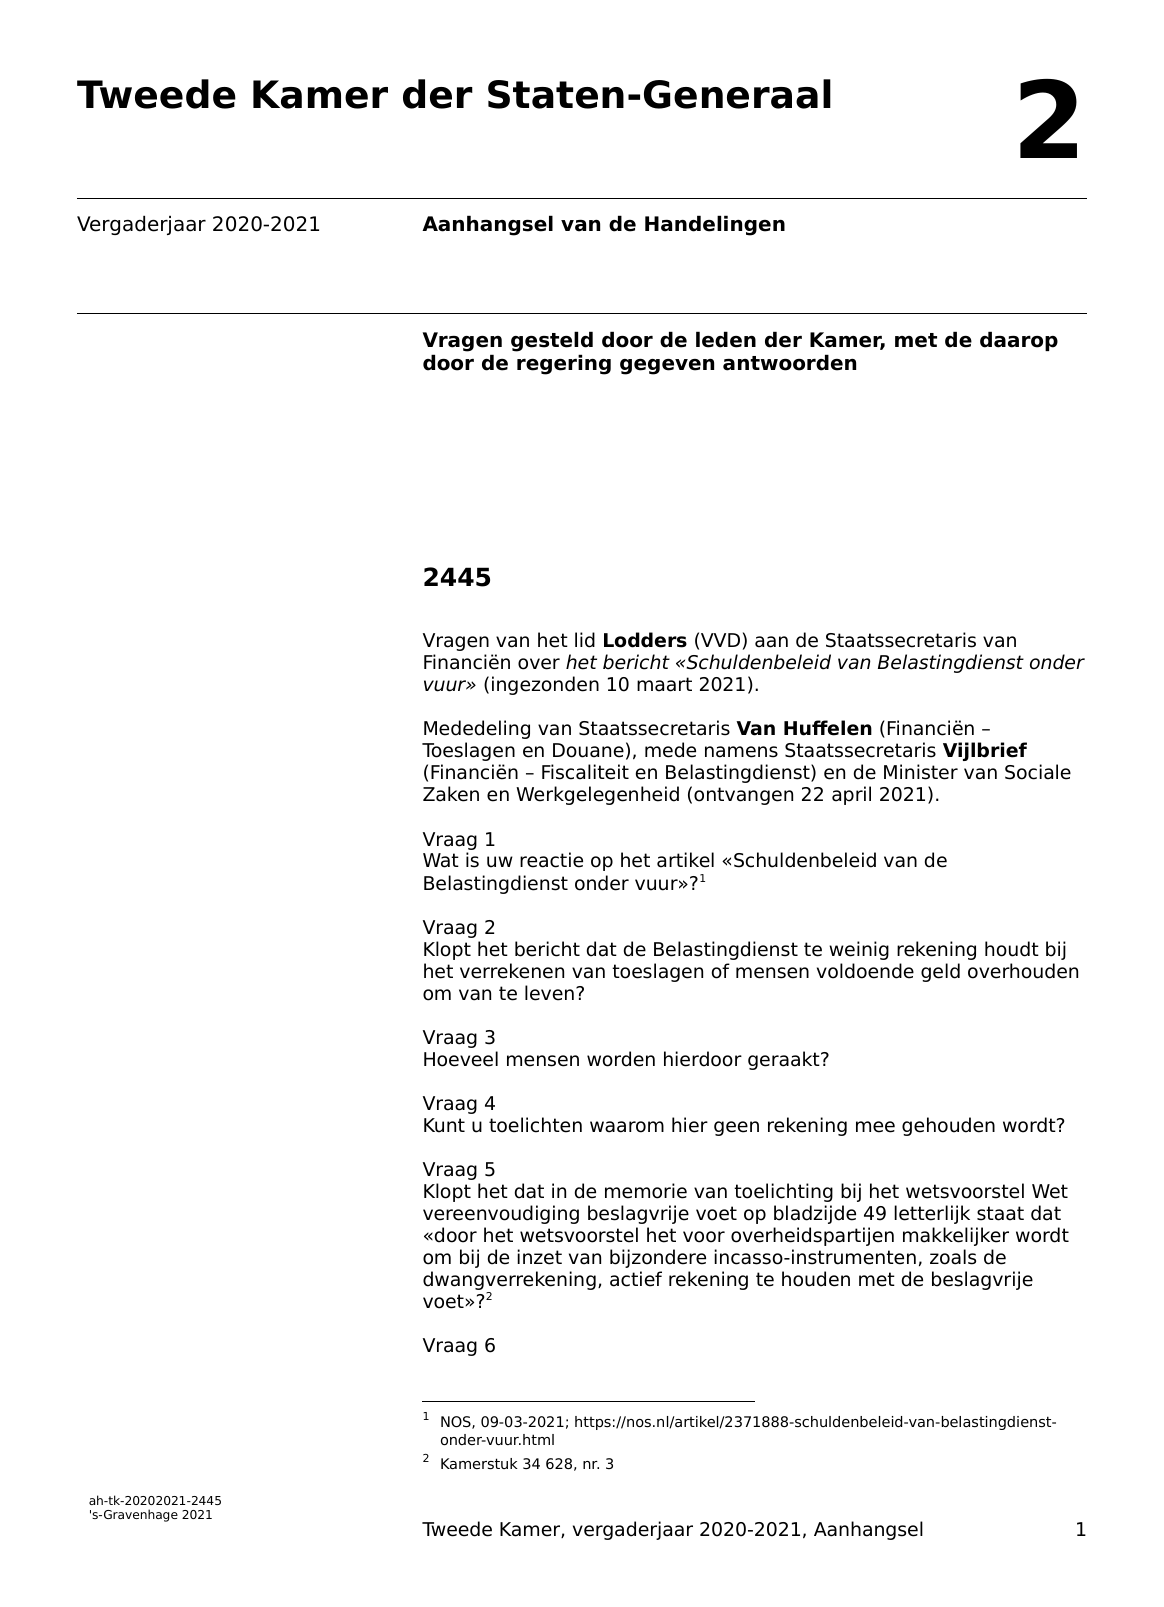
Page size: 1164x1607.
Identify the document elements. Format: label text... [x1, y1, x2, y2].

text Vraag 4 [422, 1093, 1087, 1115]
table_cell [77, 314, 422, 375]
text Klopt het bericht dat de Belastingdienst te weinig rekening houdt bij het verrekenen van toeslagen of mensen voldoende geld overhouden om van te leven? [422, 938, 1087, 1004]
text Vraag 5 [422, 1159, 1087, 1181]
text NOS, 09-03-2021; https://nos.nl/artikel/2371888-schuldenbeleid-van-belastingdienst-onder-vuur.html [422, 1410, 1087, 1449]
text Kamerstuk 34 628, nr. 3 [422, 1452, 1087, 1474]
table_cell Vergaderjaar 2020-2021 [77, 199, 422, 313]
text Wat is uw reactie op het artikel «Schuldenbeleid van de Belastingdienst onder vuur»? [422, 850, 1087, 894]
text ah-tk-20202021-2445 [88, 1494, 323, 1508]
table_cell Aanhangsel van de Handelingen [422, 199, 1087, 313]
text Vraag 2 [422, 917, 1087, 938]
text Kunt u toelichten waarom hier geen rekening mee gehouden wordt? [422, 1115, 1087, 1137]
table_cell Vragen gesteld door de leden der Kamer, met de daarop door de regering gegeven antwoorden [422, 314, 1087, 375]
text Vraag 1 [422, 828, 1087, 850]
text Vraag 3 [422, 1027, 1087, 1049]
text Klopt het dat in de memorie van toelichting bij het wetsvoorstel Wet vereenvoudiging beslagvrije voet op bladzijde 49 letterlijk staat dat «door het wetsvoorstel het voor overheidspartijen makkelijker wordt om bij de inzet van bijzondere incasso-instrumenten, zoals de dwangverrekening, actief rekening te houden met de beslagvrije voet»? [422, 1181, 1087, 1313]
text Vragen van het lid Lodders (VVD) aan de Staatssecretaris van Financiën over het bericht «Schuldenbeleid van Belastingdienst onder vuur» (ingezonden 10 maart 2021). [422, 630, 1087, 696]
text 's-Gravenhage 2021 [88, 1508, 323, 1522]
table_header 2 [886, 59, 1087, 198]
text Vraag 6 [422, 1335, 1087, 1357]
table_header Tweede Kamer der Staten-Generaal [77, 59, 886, 198]
text 2445 [422, 563, 1087, 592]
text Mededeling van Staatssecretaris Van Huffelen (Financiën – Toeslagen en Douane), mede namens Staatssecretaris Vijlbrief (Financiën – Fiscaliteit en Belastingdienst) en de Minister van Sociale Zaken en Werkgelegenheid (ontvangen 22 april 2021). [422, 718, 1087, 806]
text Hoeveel mensen worden hierdoor geraakt? [422, 1049, 1087, 1071]
